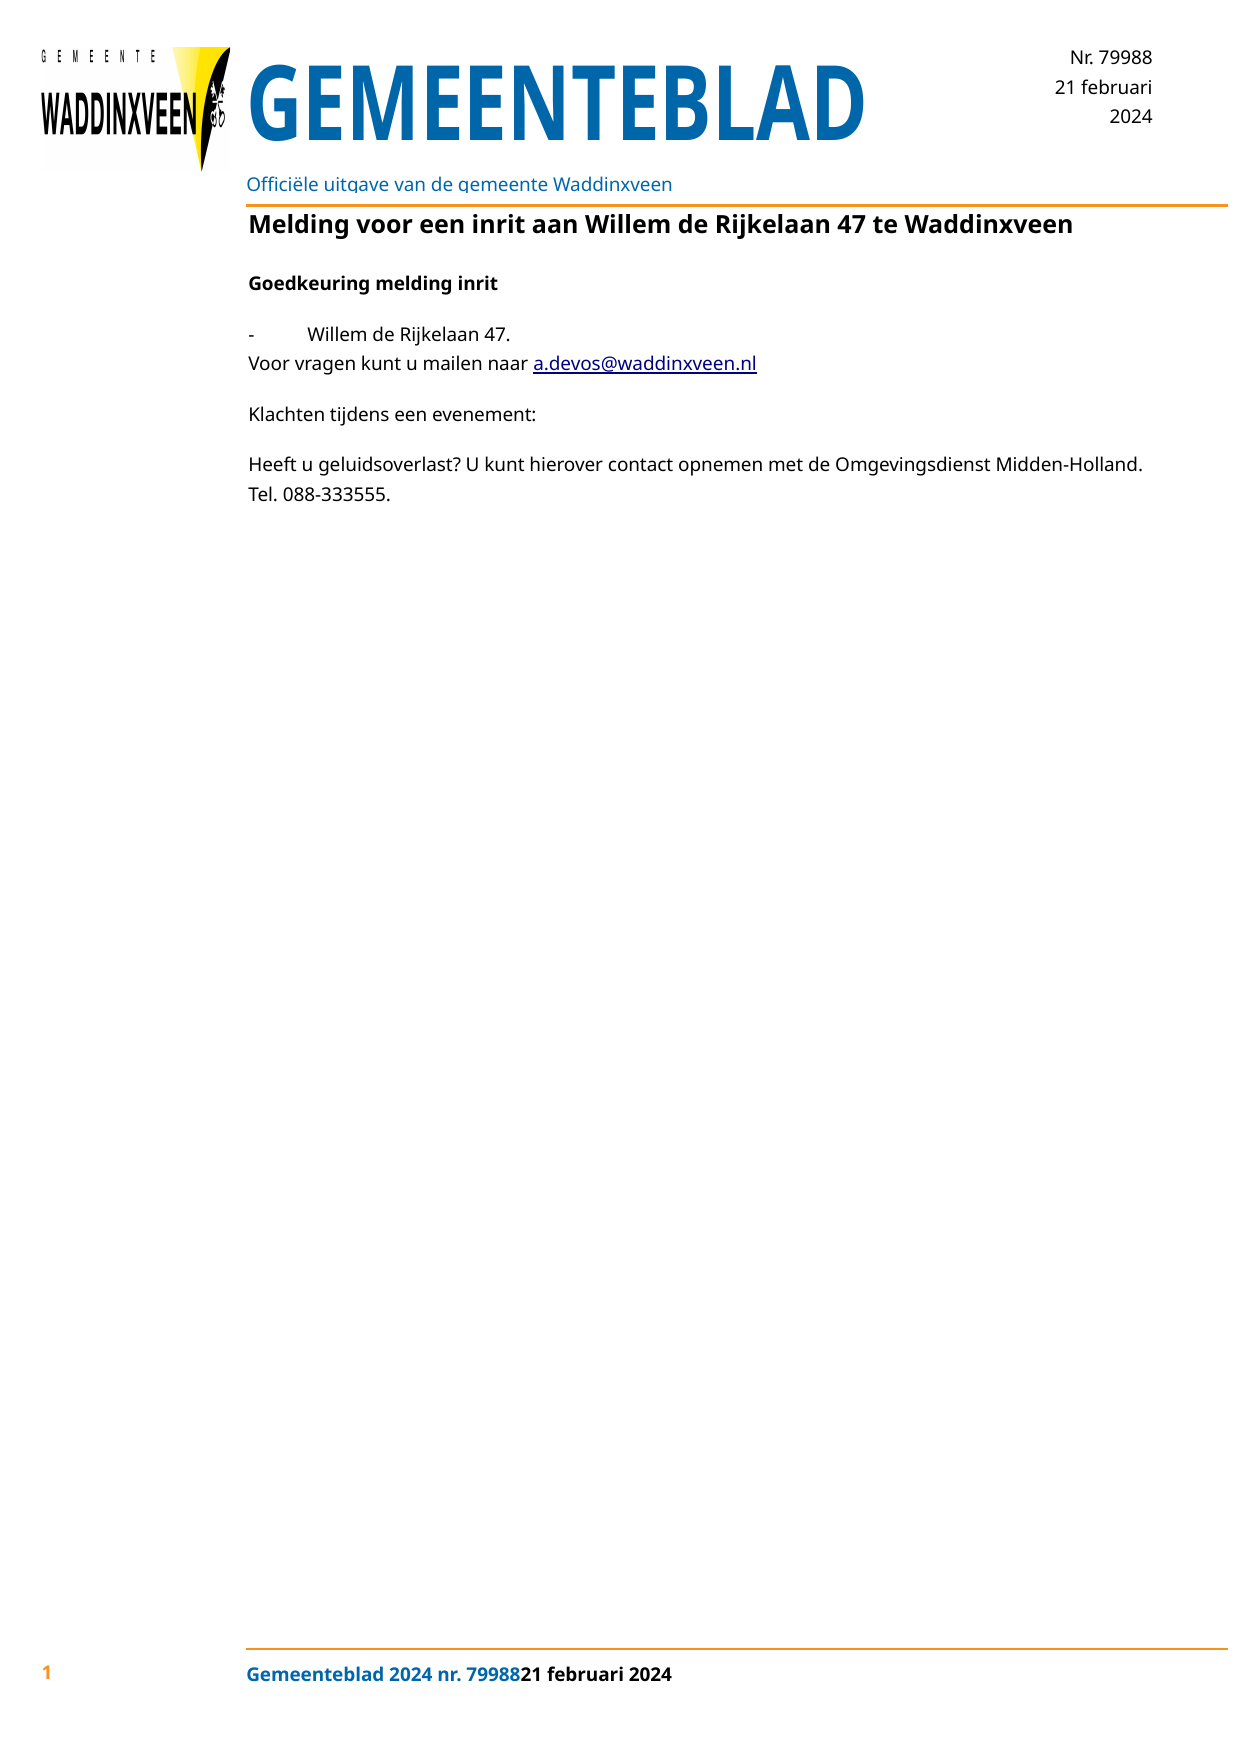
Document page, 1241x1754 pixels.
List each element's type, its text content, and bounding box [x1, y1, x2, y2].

text Voor vragen kunt u mailen naar a.devos@waddinxveen.nl [248, 350, 1152, 376]
picture [41, 47, 231, 172]
list Willem de Rijkelaan 47. [248, 321, 1152, 346]
text Melding voor een inrit aan Willem de Rijkelaan 47 te Waddinxveen [248, 207, 1152, 241]
text Goedkeuring melding inrit [248, 270, 1152, 296]
text Klachten tijdens een evenement: [248, 401, 1152, 426]
text Heeft u geluidsoverlast? U kunt hierover contact opnemen met de Omgevingsdienst Midden-Holland. Tel. 088-333555. [248, 451, 1152, 506]
